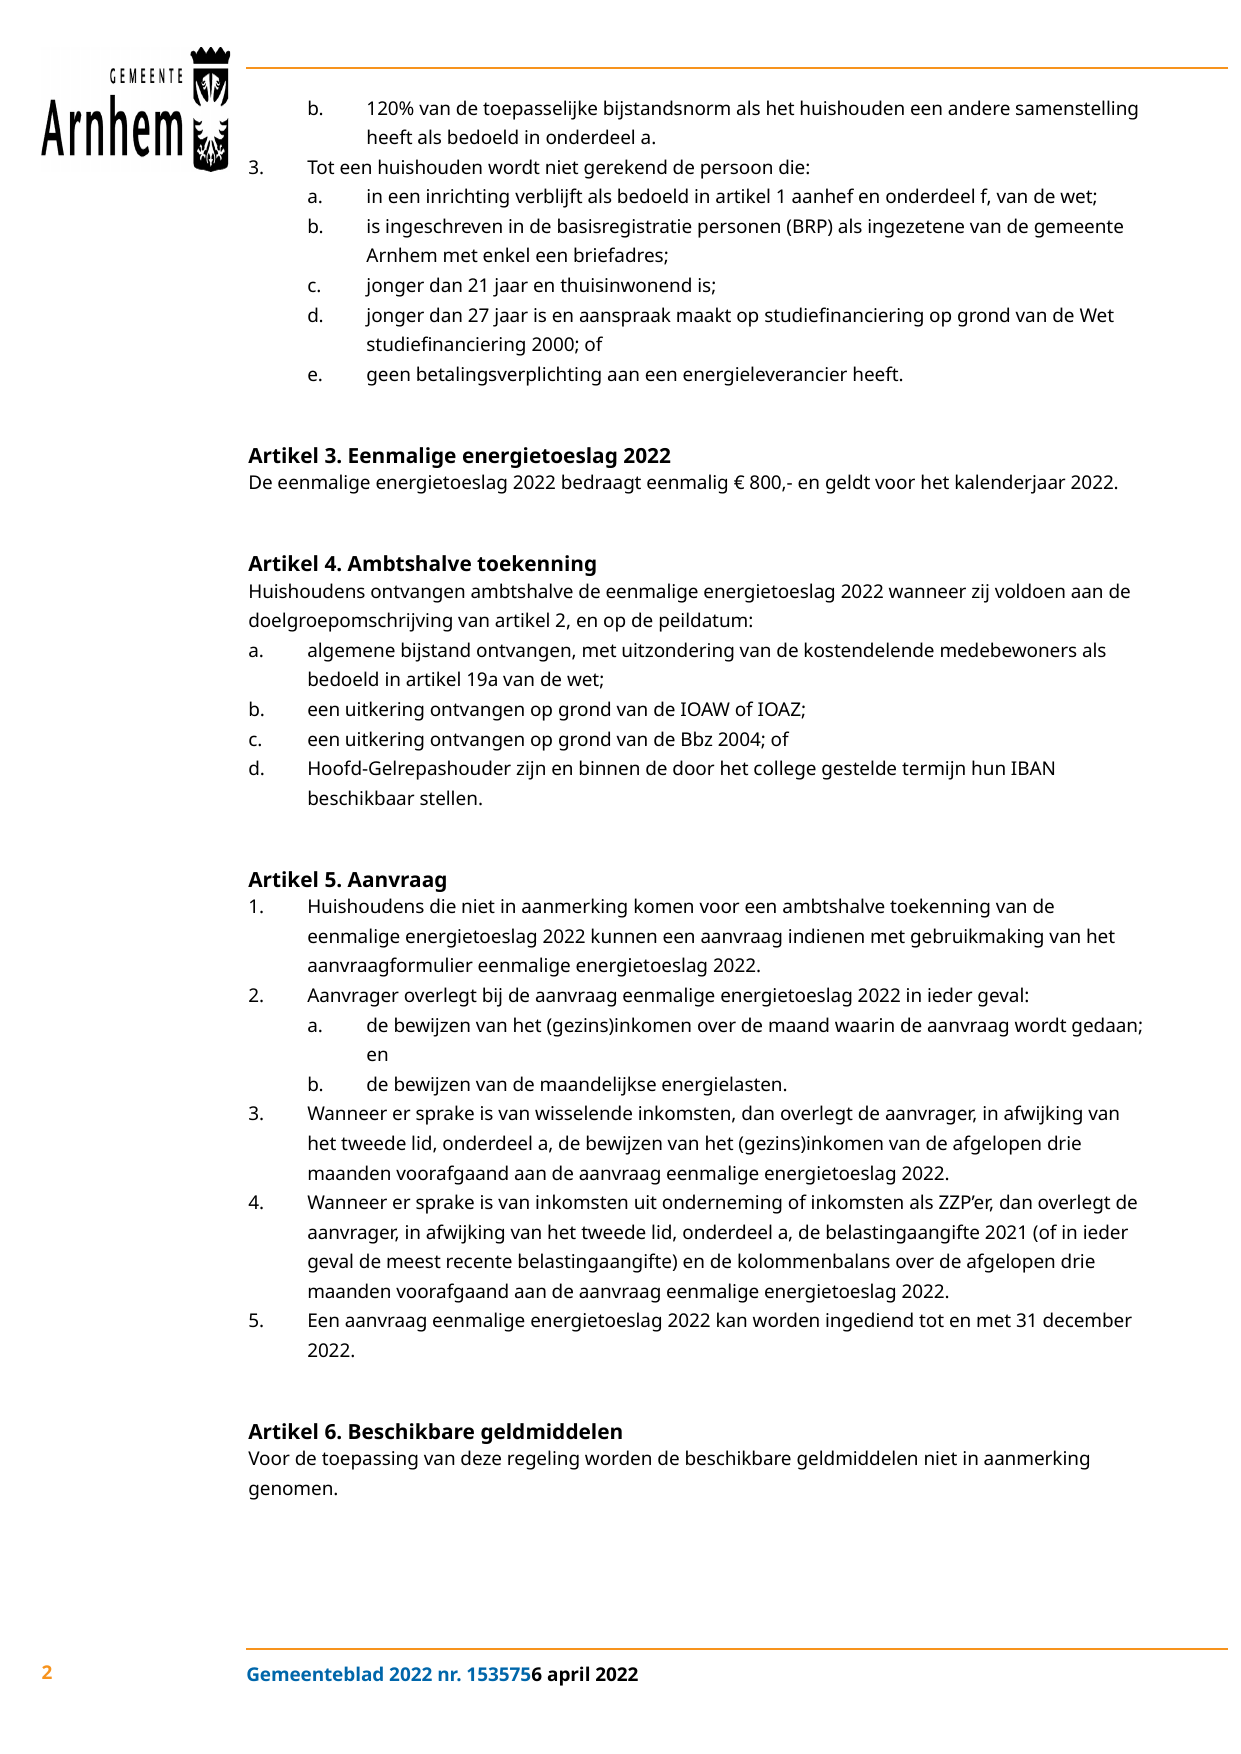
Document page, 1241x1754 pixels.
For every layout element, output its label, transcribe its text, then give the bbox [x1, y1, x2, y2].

list in een inrichting verblijft als bedoeld in artikel 1 aanhef en onderdeel f, van de wet; [307, 183, 1152, 209]
list Wanneer er sprake is van inkomsten uit onderneming of inkomsten als ZZP’er, dan overlegt de aanvrager, in afwijking van het tweede lid, onderdeel a, de belastingaangifte 2021 (of in ieder geval de meest recente belastingaangifte) en de kolommenbalans over de afgelopen drie maanden voorafgaand aan de aanvraag eenmalige energietoeslag 2022. [248, 1189, 1152, 1304]
text Voor de toepassing van deze regeling worden de beschikbare geldmiddelen niet in aanmerking genomen. [248, 1446, 1152, 1501]
list Wanneer er sprake is van wisselende inkomsten, dan overlegt de aanvrager, in afwijking van het tweede lid, onderdeel a, de bewijzen van het (gezins)inkomen van de afgelopen drie maanden voorafgaand aan de aanvraag eenmalige energietoeslag 2022. [248, 1101, 1152, 1185]
list Aanvrager overlegt bij de aanvraag eenmalige energietoeslag 2022 in ieder geval: [248, 982, 1152, 1008]
list Huishoudens die niet in aanmerking komen voor een ambtshalve toekenning van de eenmalige energietoeslag 2022 kunnen een aanvraag indienen met gebruikmaking van het aanvraagformulier eenmalige energietoeslag 2022. [248, 893, 1152, 978]
list de bewijzen van het (gezins)inkomen over de maand waarin de aanvraag wordt gedaan; en [307, 1012, 1152, 1067]
list 120% van de toepasselijke bijstandsnorm als het huishouden een andere samenstelling heeft als bedoeld in onderdeel a. [307, 95, 1152, 150]
list Tot een huishouden wordt niet gerekend de persoon die: [248, 154, 1152, 180]
picture [41, 47, 231, 172]
list Een aanvraag eenmalige energietoeslag 2022 kan worden ingediend tot en met 31 december 2022. [248, 1308, 1152, 1363]
list Hoofd-Gelrepashouder zijn en binnen de door het college gestelde termijn hun IBAN beschikbaar stellen. [248, 755, 1152, 811]
list geen betalingsverplichting aan een energieleverancier heeft. [307, 361, 1152, 387]
text Artikel 4. Ambtshalve toekenning [248, 549, 1152, 578]
list jonger dan 21 jaar en thuisinwonend is; [307, 272, 1152, 298]
list de bewijzen van de maandelijkse energielasten. [307, 1071, 1152, 1097]
text Artikel 3. Eenmalige energietoeslag 2022 [248, 441, 1152, 469]
text Artikel 6. Beschikbare geldmiddelen [248, 1417, 1152, 1446]
list is ingeschreven in de basisregistratie personen (BRP) als ingezetene van de gemeente Arnhem met enkel een briefadres; [307, 213, 1152, 268]
list algemene bijstand ontvangen, met uitzondering van de kostendelende medebewoners als bedoeld in artikel 19a van de wet; [248, 637, 1152, 692]
list een uitkering ontvangen op grond van de Bbz 2004; of [248, 726, 1152, 752]
list een uitkering ontvangen op grond van de IOAW of IOAZ; [248, 696, 1152, 722]
list jonger dan 27 jaar is en aanspraak maakt op studiefinanciering op grond van de Wet studiefinanciering 2000; of [307, 302, 1152, 357]
text Artikel 5. Aanvraag [248, 865, 1152, 893]
text Huishoudens ontvangen ambtshalve de eenmalige energietoeslag 2022 wanneer zij voldoen aan de doelgroepomschrijving van artikel 2, en op de peildatum: [248, 578, 1152, 633]
text De eenmalige energietoeslag 2022 bedraagt eenmalig € 800,- en geldt voor het kalenderjaar 2022. [248, 469, 1152, 495]
